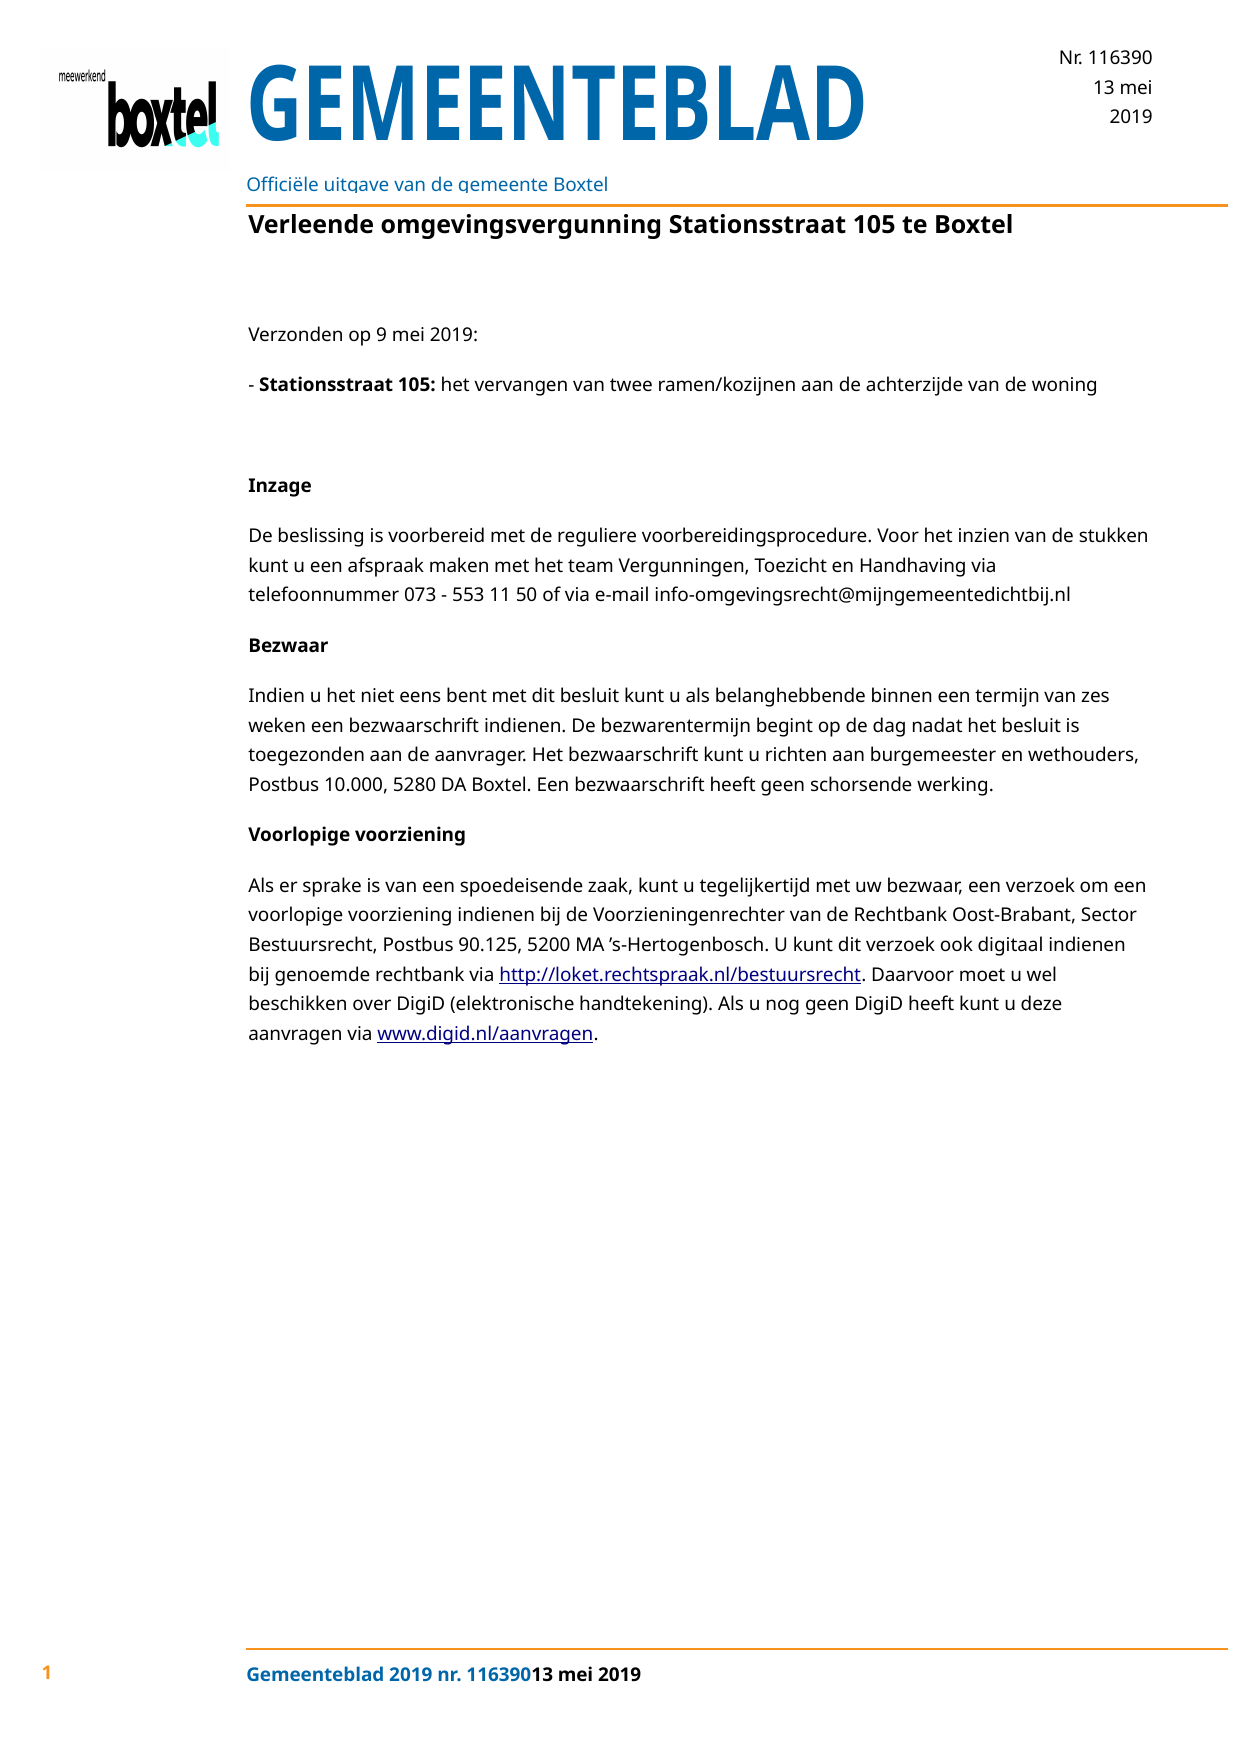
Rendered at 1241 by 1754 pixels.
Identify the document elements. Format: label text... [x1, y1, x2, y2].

text Voorlopige voorziening [248, 822, 1152, 847]
text Inzage [248, 472, 1152, 498]
text - Stationsstraat 105: het vervangen van twee ramen/kozijnen aan de achterzijde van de woning [248, 371, 1152, 397]
text Als er sprake is van een spoedeisende zaak, kunt u tegelijkertijd met uw bezwaar, een verzoek om een voorlopige voorziening indienen bij de Voorzieningenrechter van de Rechtbank Oost-Brabant, Sector Bestuursrecht, Postbus 90.125, 5200 MA ’s-Hertogenbosch. U kunt dit verzoek ook digitaal indienen bij genoemde rechtbank via http://loket.rechtspraak.nl/bestuursrecht. Daarvoor moet u wel beschikken over DigiD (elektronische handtekening). Als u nog geen DigiD heeft kunt u deze aanvragen via www.digid.nl/aanvragen. [248, 872, 1152, 1046]
text Verzonden op 9 mei 2019: [248, 321, 1152, 346]
text Bezwaar [248, 632, 1152, 658]
text Indien u het niet eens bent met dit besluit kunt u als belanghebbende binnen een termijn van zes weken een bezwaarschrift indienen. De bezwarentermijn begint op de dag nadat het besluit is toegezonden aan de aanvrager. Het bezwaarschrift kunt u richten aan burgemeester en wethouders, Postbus 10.000, 5280 DA Boxtel. Een bezwaarschrift heeft geen schorsende werking. [248, 682, 1152, 797]
picture [41, 47, 231, 172]
text Verleende omgevingsvergunning Stationsstraat 105 te Boxtel [248, 207, 1152, 241]
text De beslissing is voorbereid met de reguliere voorbereidingsprocedure. Voor het inzien van de stukken kunt u een afspraak maken met het team Vergunningen, Toezicht en Handhaving via telefoonnummer 073 - 553 11 50 of via e-mail info-omgevingsrecht@mijngemeentedichtbij.nl [248, 522, 1152, 607]
